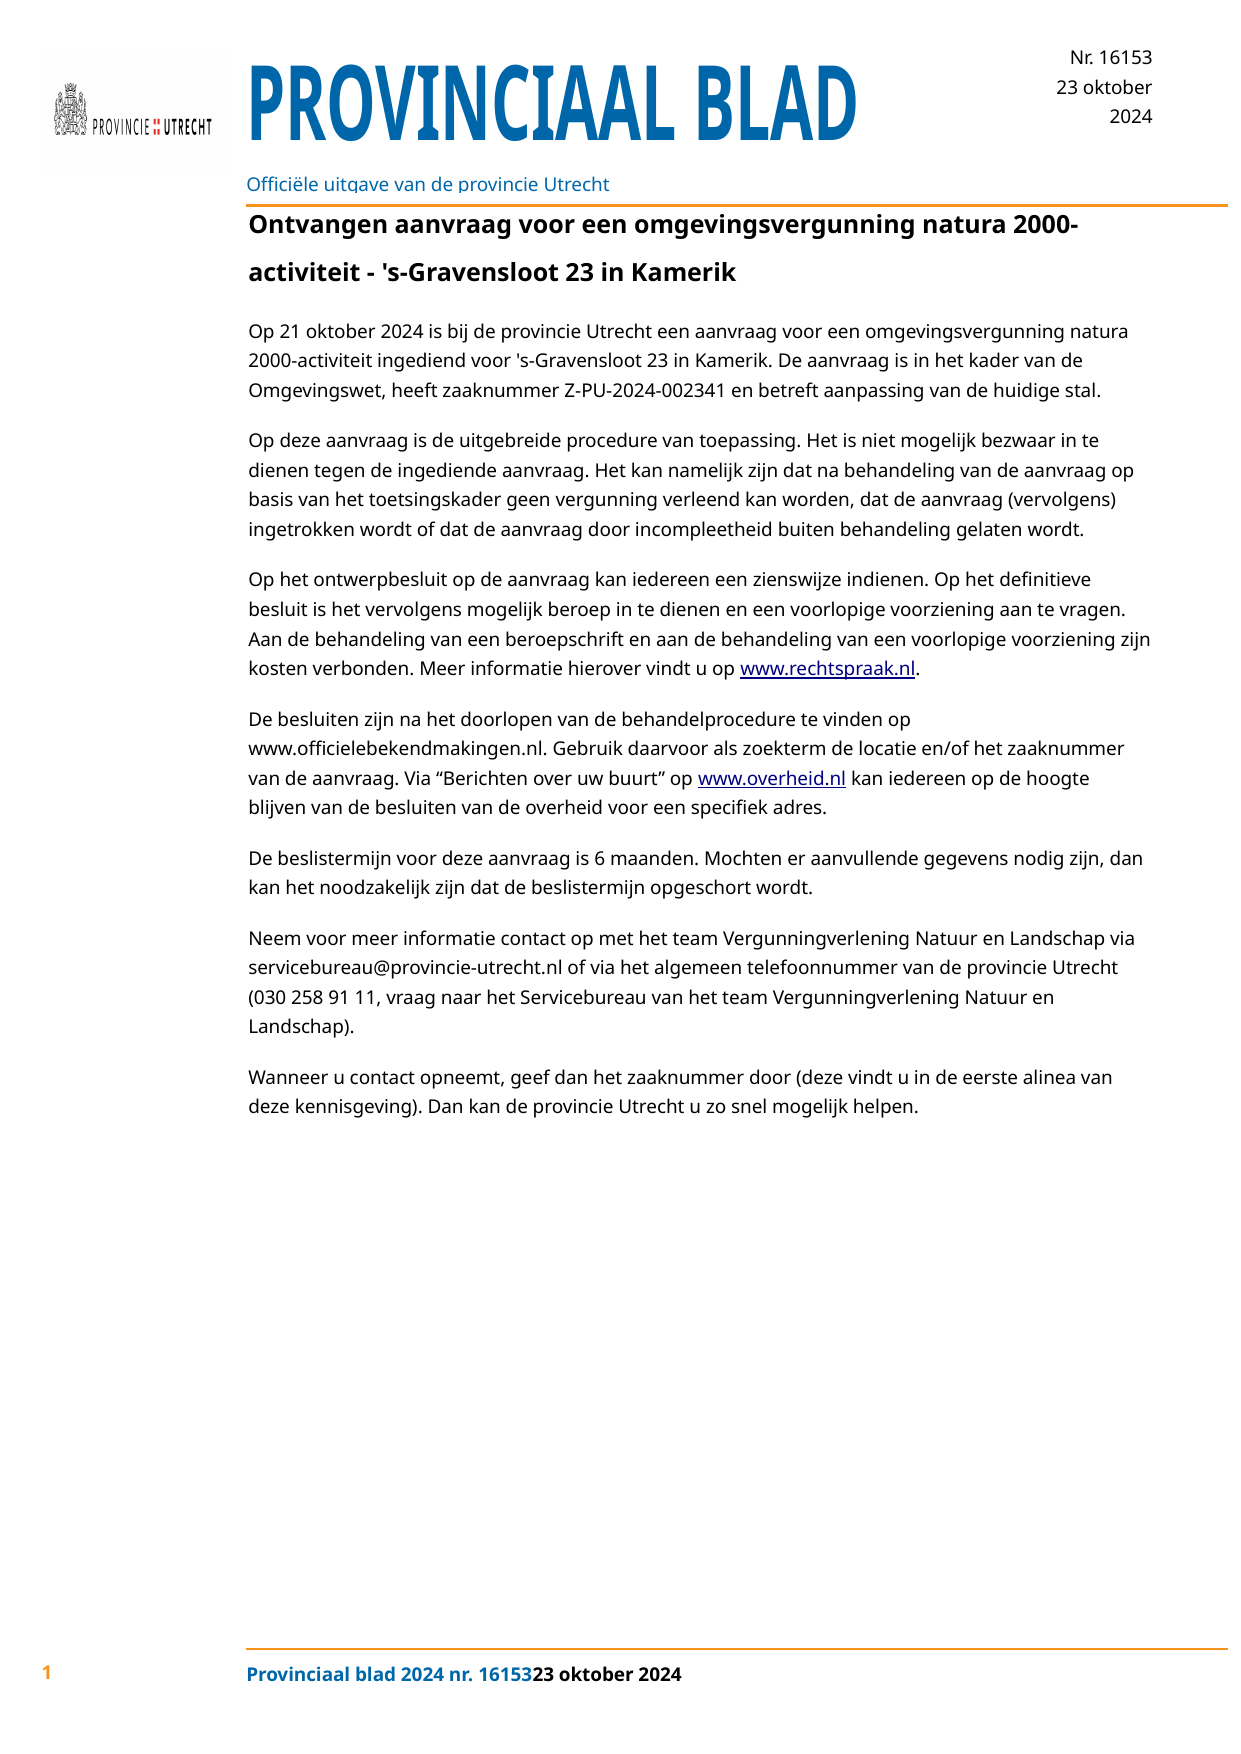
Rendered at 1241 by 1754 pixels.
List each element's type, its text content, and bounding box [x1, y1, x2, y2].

text Wanneer u contact opneemt, geef dan het zaaknummer door (deze vindt u in de eerste alinea van deze kennisgeving). Dan kan de provincie Utrecht u zo snel mogelijk helpen. [248, 1064, 1152, 1119]
text Op deze aanvraag is de uitgebreide procedure van toepassing. Het is niet mogelijk bezwaar in te dienen tegen de ingediende aanvraag. Het kan namelijk zijn dat na behandeling van de aanvraag op basis van het toetsingskader geen vergunning verleend kan worden, dat de aanvraag (vervolgens) ingetrokken wordt of dat de aanvraag door incompleetheid buiten behandeling gelaten wordt. [248, 427, 1152, 542]
text De beslistermijn voor deze aanvraag is 6 maanden. Mochten er aanvullende gegevens nodig zijn, dan kan het noodzakelijk zijn dat de beslistermijn opgeschort wordt. [248, 845, 1152, 900]
text Neem voor meer informatie contact op met het team Vergunningverlening Natuur en Landschap via servicebureau@provincie-utrecht.nl of via het algemeen telefoonnummer van de provincie Utrecht (030 258 91 11, vraag naar het Servicebureau van het team Vergunningverlening Natuur en Landschap). [248, 925, 1152, 1039]
text Op het ontwerpbesluit op de aanvraag kan iedereen een zienswijze indienen. Op het definitieve besluit is het vervolgens mogelijk beroep in te dienen en een voorlopige voorziening aan te vragen. Aan de behandeling van een beroepschrift en aan de behandeling van een voorlopige voorziening zijn kosten verbonden. Meer informatie hierover vindt u op www.rechtspraak.nl. [248, 567, 1152, 681]
text Op 21 oktober 2024 is bij de provincie Utrecht een aanvraag voor een omgevingsvergunning natura 2000-activiteit ingediend voor 's-Gravensloot 23 in Kamerik. De aanvraag is in het kader van de Omgevingswet, heeft zaaknummer Z-PU-2024-002341 en betreft aanpassing van de huidige stal. [248, 318, 1152, 403]
text De besluiten zijn na het doorlopen van de behandelprocedure te vinden op www.officielebekendmakingen.nl. Gebruik daarvoor als zoekterm de locatie en/of het zaaknummer van de aanvraag. Via “Berichten over uw buurt” op www.overheid.nl kan iedereen op de hoogte blijven van de besluiten van de overheid voor een specifiek adres. [248, 706, 1152, 820]
picture [41, 47, 231, 172]
text Ontvangen aanvraag voor een omgevingsvergunning natura 2000-activiteit - 's-Gravensloot 23 in Kamerik [248, 207, 1152, 288]
